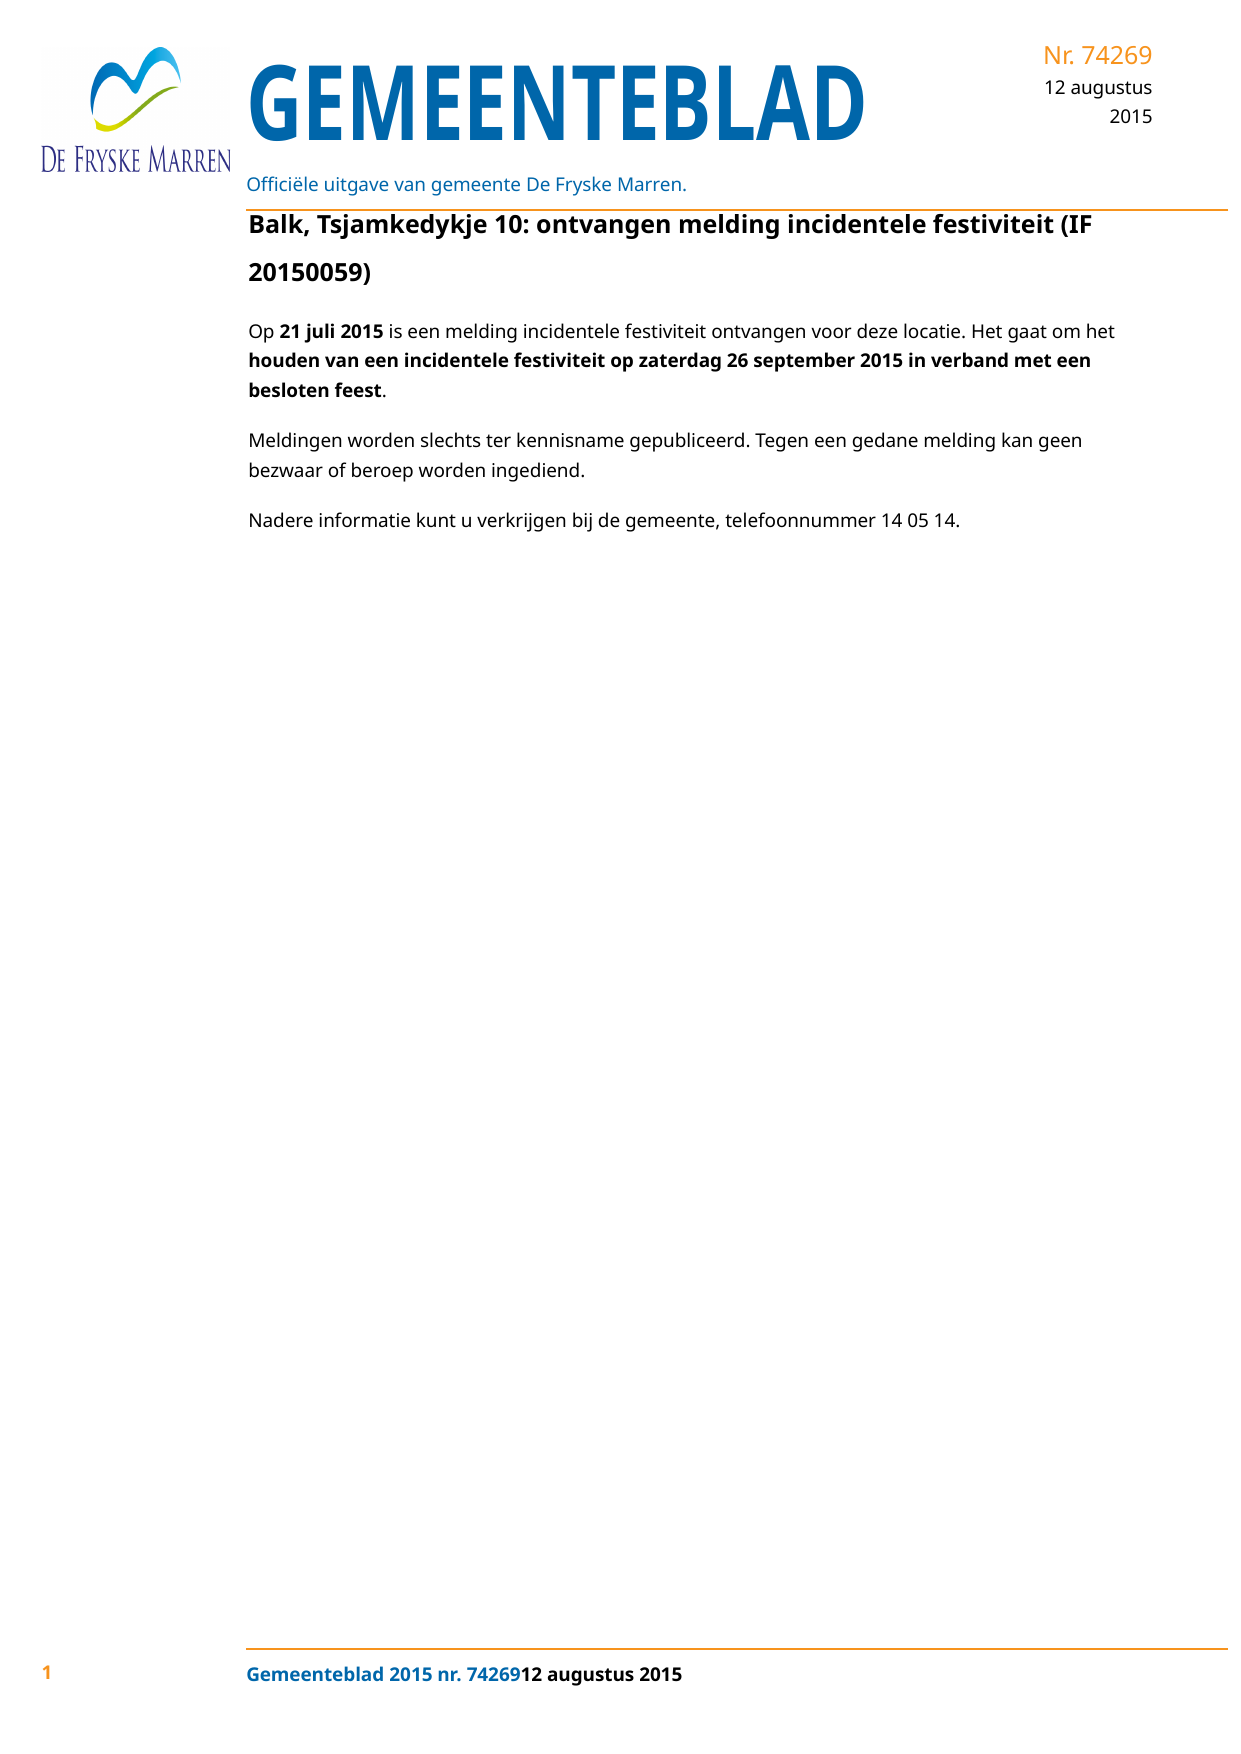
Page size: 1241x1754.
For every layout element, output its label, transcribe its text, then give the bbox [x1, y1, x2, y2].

text Balk, Tsjamkedykje 10: ontvangen melding incidentele festiviteit (IF 20150059) [248, 211, 1152, 288]
text Nadere informatie kunt u verkrijgen bij de gemeente, telefoonnummer 14 05 14. [248, 507, 1152, 533]
text Op 21 juli 2015 is een melding incidentele festiviteit ontvangen voor deze locatie. Het gaat om het houden van een incidentele festiviteit op zaterdag 26 september 2015 in verband met een besloten feest. [248, 318, 1152, 403]
picture [41, 47, 231, 172]
text Meldingen worden slechts ter kennisname gepubliceerd. Tegen een gedane melding kan geen bezwaar of beroep worden ingediend. [248, 427, 1152, 483]
